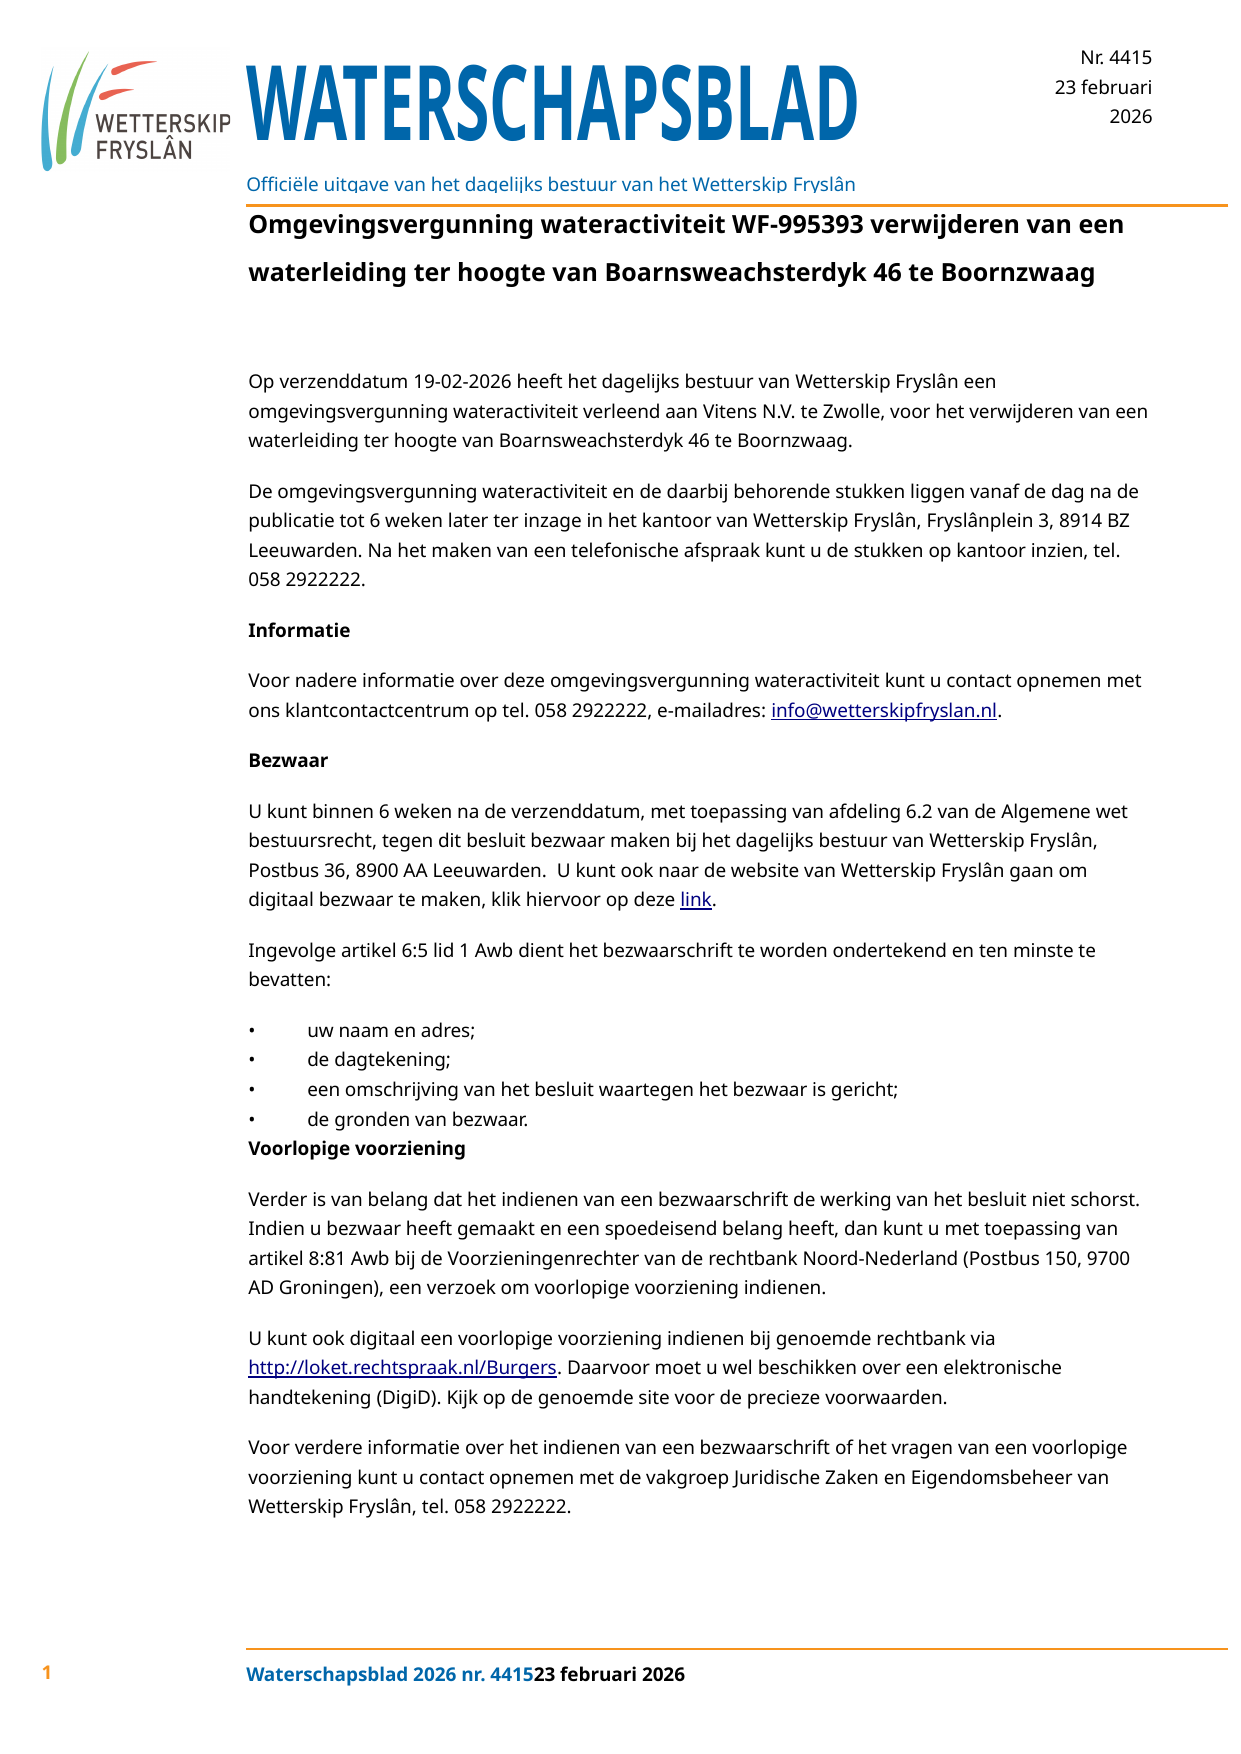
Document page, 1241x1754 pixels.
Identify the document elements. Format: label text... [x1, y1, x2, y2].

list een omschrijving van het besluit waartegen het bezwaar is gericht; [248, 1076, 1152, 1102]
text Voorlopige voorziening [248, 1135, 1152, 1161]
text Voor verdere informatie over het indienen van een bezwaarschrift of het vragen van een voorlopige voorziening kunt u contact opnemen met de vakgroep Juridische Zaken en Eigendomsbeheer van Wetterskip Fryslân, tel. 058 2922222. [248, 1434, 1152, 1519]
text Op verzenddatum 19-02-2026 heeft het dagelijks bestuur van Wetterskip Fryslân een omgevingsvergunning wateractiviteit verleend aan Vitens N.V. te Zwolle, voor het verwijderen van een waterleiding ter hoogte van Boarnsweachsterdyk 46 te Boornzwaag. [248, 368, 1152, 453]
text Informatie [248, 617, 1152, 643]
text U kunt binnen 6 weken na de verzenddatum, met toepassing van afdeling 6.2 van de Algemene wet bestuursrecht, tegen dit besluit bezwaar maken bij het dagelijks bestuur van Wetterskip Fryslân, Postbus 36, 8900 AA Leeuwarden. U kunt ook naar de website van Wetterskip Fryslân gaan om digitaal bezwaar te maken, klik hiervoor op deze link. [248, 798, 1152, 912]
text Ingevolge artikel 6:5 lid 1 Awb dient het bezwaarschrift te worden ondertekend en ten minste te bevatten: [248, 937, 1152, 992]
list de gronden van bezwaar. [248, 1106, 1152, 1132]
list de dagtekening; [248, 1047, 1152, 1072]
text U kunt ook digitaal een voorlopige voorziening indienen bij genoemde rechtbank via http://loket.rechtspraak.nl/Burgers. Daarvoor moet u wel beschikken over een elektronische handtekening (DigiD). Kijk op de genoemde site voor de precieze voorwaarden. [248, 1325, 1152, 1410]
text Verder is van belang dat het indienen van een bezwaarschrift de werking van het besluit niet schorst. Indien u bezwaar heeft gemaakt en een spoedeisend belang heeft, dan kunt u met toepassing van artikel 8:81 Awb bij de Voorzieningenrechter van de rechtbank Noord-Nederland (Postbus 150, 9700 AD Groningen), een verzoek om voorlopige voorziening indienen. [248, 1186, 1152, 1300]
picture [41, 47, 231, 172]
text Voor nadere informatie over deze omgevingsvergunning wateractiviteit kunt u contact opnemen met ons klantcontactcentrum op tel. 058 2922222, e-mailadres: info@wetterskipfryslan.nl. [248, 667, 1152, 723]
text Omgevingsvergunning wateractiviteit WF-995393 verwijderen van een waterleiding ter hoogte van Boarnsweachsterdyk 46 te Boornzwaag [248, 207, 1152, 288]
text De omgevingsvergunning wateractiviteit en de daarbij behorende stukken liggen vanaf de dag na de publicatie tot 6 weken later ter inzage in het kantoor van Wetterskip Fryslân, Fryslânplein 3, 8914 BZ Leeuwarden. Na het maken van een telefonische afspraak kunt u de stukken op kantoor inzien, tel. 058 2922222. [248, 478, 1152, 592]
list uw naam en adres; [248, 1017, 1152, 1043]
text Bezwaar [248, 747, 1152, 773]
